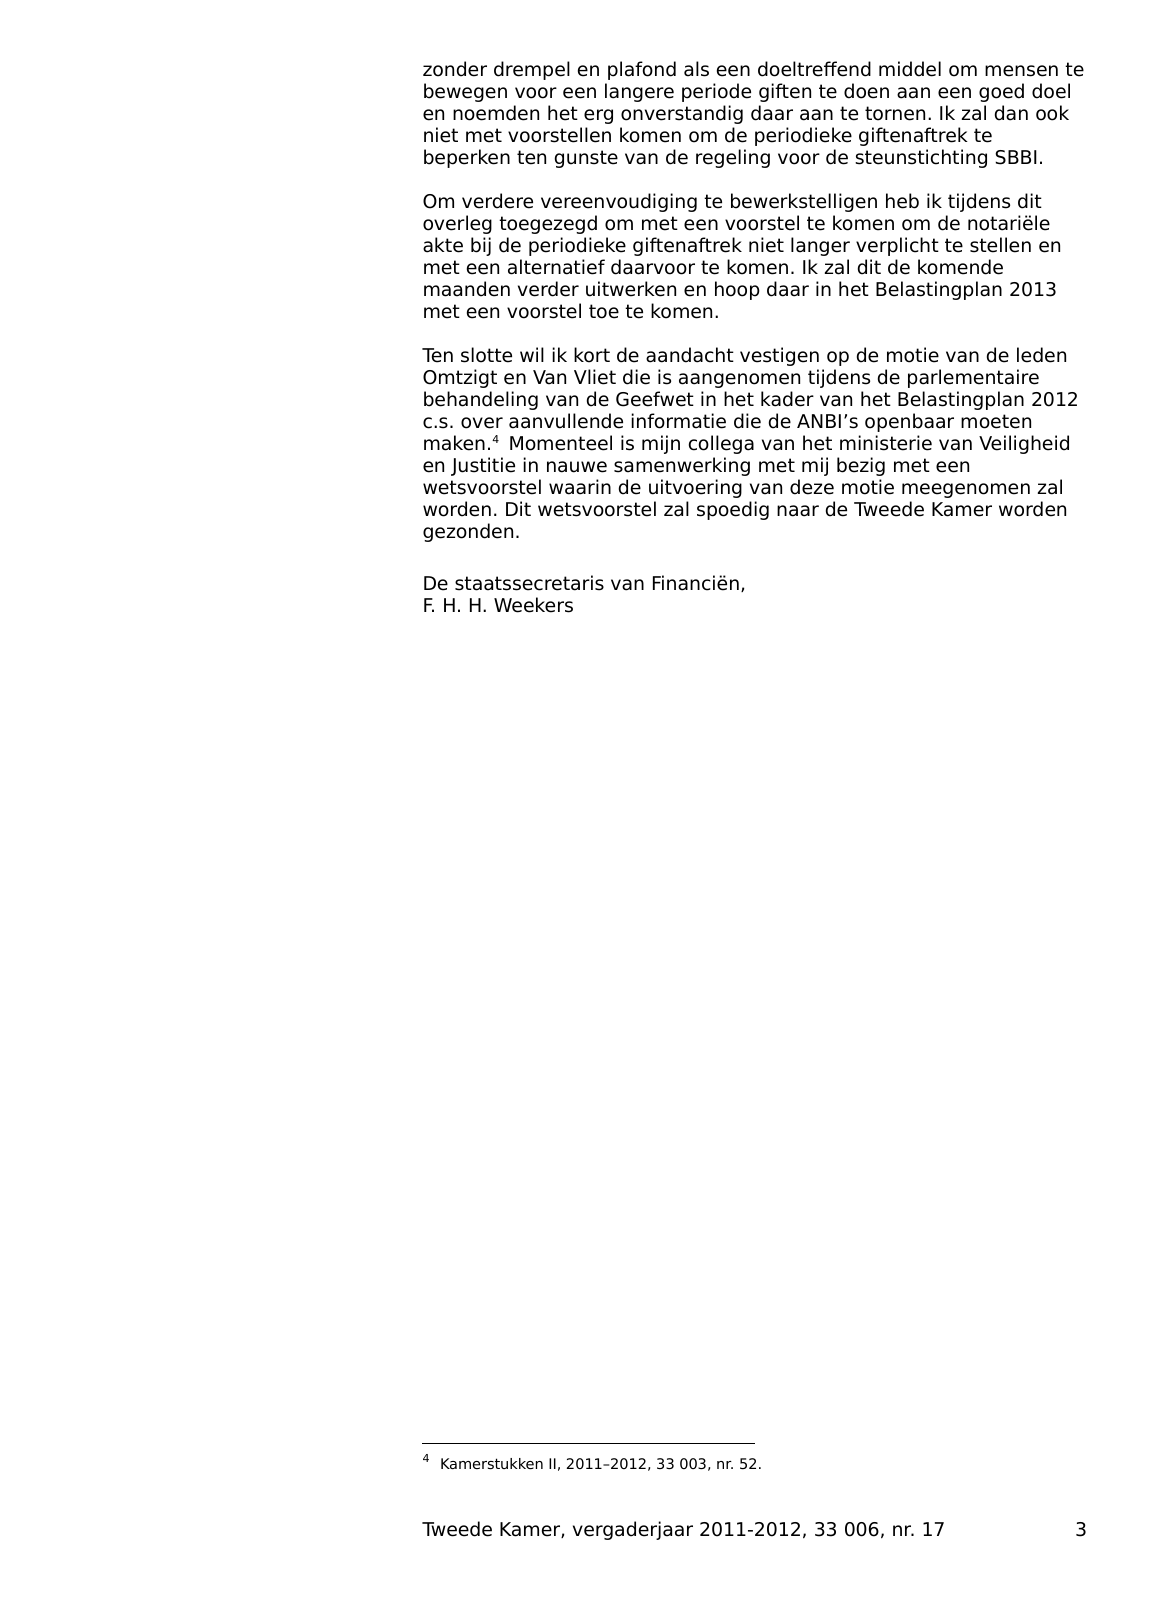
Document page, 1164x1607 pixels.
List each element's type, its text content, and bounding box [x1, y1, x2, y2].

text Om verdere vereenvoudiging te bewerkstelligen heb ik tijdens dit overleg toegezegd om met een voorstel te komen om de notariële akte bij de periodieke giftenaftrek niet langer verplicht te stellen en met een alternatief daarvoor te komen. Ik zal dit de komende maanden verder uitwerken en hoop daar in het Belastingplan 2013 met een voorstel toe te komen. [422, 191, 1087, 323]
text Ten slotte wil ik kort de aandacht vestigen op de motie van de leden Omtzigt en Van Vliet die is aangenomen tijdens de parlementaire behandeling van de Geefwet in het kader van het Belastingplan 2012 c.s. over aanvullende informatie die de ANBI’s openbaar moeten maken. Momenteel is mijn collega van het ministerie van Veiligheid en Justitie in nauwe samenwerking met mij bezig met een wetsvoorstel waarin de uitvoering van deze motie meegenomen zal worden. Dit wetsvoorstel zal spoedig naar de Tweede Kamer worden gezonden. [422, 345, 1087, 543]
text De staatssecretaris van Financiën, F. H. H. Weekers [422, 573, 1087, 617]
text Kamerstukken II, 2011–2012, 33 003, nr. 52. [422, 1452, 1087, 1474]
text zonder drempel en plafond als een doeltreffend middel om mensen te bewegen voor een langere periode giften te doen aan een goed doel en noemden het erg onverstandig daar aan te tornen. Ik zal dan ook niet met voorstellen komen om de periodieke giftenaftrek te beperken ten gunste van de regeling voor de steunstichting SBBI. [422, 59, 1087, 169]
